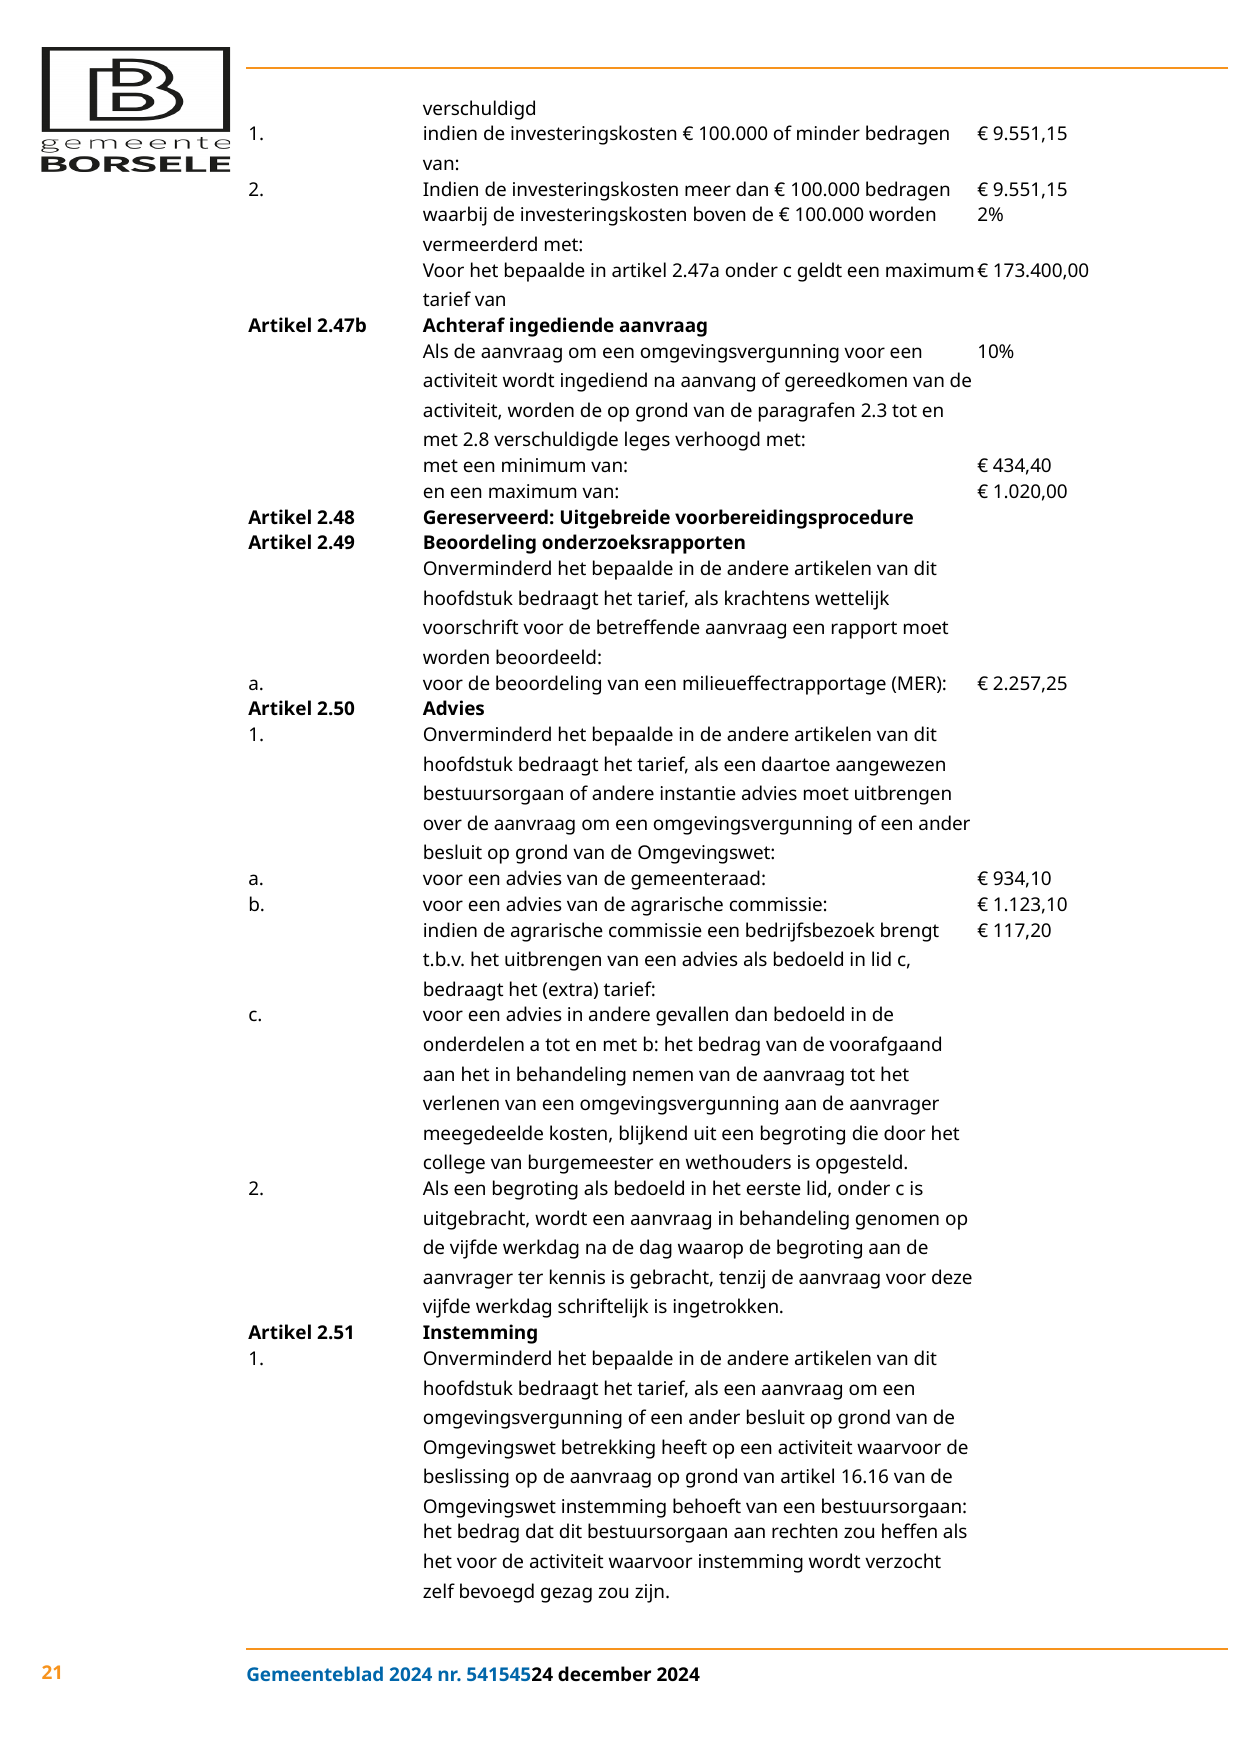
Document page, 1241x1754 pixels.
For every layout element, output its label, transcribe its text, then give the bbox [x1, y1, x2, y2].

table_cell Artikel 2.48 [248, 504, 423, 529]
table_cell 10% [977, 338, 1152, 452]
table_cell [248, 95, 423, 121]
table_cell [977, 1002, 1152, 1175]
table_cell € 1.123,10 [977, 891, 1152, 917]
table_cell [248, 917, 423, 1002]
table_cell [248, 1519, 423, 1604]
table_cell [977, 1319, 1152, 1345]
table_cell [977, 312, 1152, 338]
table_cell [248, 555, 423, 670]
table_cell Artikel 2.51 [248, 1319, 423, 1345]
table_cell voor de beoordeling van een milieueffectrapportage (MER): [423, 670, 977, 696]
table_cell Als de aanvraag om een omgevingsvergunning voor een activiteit wordt ingediend na aanvang of gereedkomen van de activiteit, worden de op grond van de paragrafen 2.3 tot en met 2.8 verschuldigde leges verhoogd met: [423, 338, 977, 452]
table_cell [248, 257, 423, 312]
table_cell [977, 1175, 1152, 1319]
table_cell [248, 202, 423, 257]
table_cell c. [248, 1002, 423, 1175]
table_cell Als een begroting als bedoeld in het eerste lid, onder c is uitgebracht, wordt een aanvraag in behandeling genomen op de vijfde werkdag na de dag waarop de begroting aan de aanvrager ter kennis is gebracht, tenzij de aanvraag voor deze vijfde werkdag schriftelijk is ingetrokken. [423, 1175, 977, 1319]
table_cell het bedrag dat dit bestuursorgaan aan rechten zou heffen als het voor de activiteit waarvoor instemming wordt verzocht zelf bevoegd gezag zou zijn. [423, 1519, 977, 1604]
table_cell [977, 504, 1152, 529]
table_cell [248, 478, 423, 504]
table_cell Indien de investeringskosten meer dan € 100.000 bedragen [423, 176, 977, 202]
table_cell [977, 696, 1152, 721]
table_cell € 434,40 [977, 453, 1152, 478]
table_cell voor een advies van de agrarische commissie: [423, 891, 977, 917]
table_cell 1. [248, 721, 423, 865]
table_cell € 934,10 [977, 865, 1152, 891]
table_cell voor een advies in andere gevallen dan bedoeld in de onderdelen a tot en met b: het bedrag van de voorafgaand aan het in behandeling nemen van de aanvraag tot het verlenen van een omgevingsvergunning aan de aanvrager meegedeelde kosten, blijkend uit een begroting die door het college van burgemeester en wethouders is opgesteld. [423, 1002, 977, 1175]
table_cell Instemming [423, 1319, 977, 1345]
table_cell € 117,20 [977, 917, 1152, 1002]
table_cell en een maximum van: [423, 478, 977, 504]
table_cell Onverminderd het bepaalde in de andere artikelen van dit hoofdstuk bedraagt het tarief, als een aanvraag om een omgevingsvergunning of een ander besluit op grond van de Omgevingswet betrekking heeft op een activiteit waarvoor de beslissing op de aanvraag op grond van artikel 16.16 van de Omgevingswet instemming behoeft van een bestuursorgaan: [423, 1345, 977, 1519]
table_cell [977, 721, 1152, 865]
table_cell Gereserveerd: Uitgebreide voorbereidingsprocedure [423, 504, 977, 529]
table_cell [977, 95, 1152, 121]
table_cell 2. [248, 1175, 423, 1319]
table_cell € 173.400,00 [977, 257, 1152, 312]
table_cell 1. [248, 121, 423, 176]
table_cell a. [248, 670, 423, 696]
table_cell [977, 1519, 1152, 1604]
table_cell indien de investeringskosten € 100.000 of minder bedragen van: [423, 121, 977, 176]
table_cell Voor het bepaalde in artikel 2.47a onder c geldt een maximum tarief van [423, 257, 977, 312]
table_cell verschuldigd [423, 95, 977, 121]
table_cell [248, 453, 423, 478]
table_cell Onverminderd het bepaalde in de andere artikelen van dit hoofdstuk bedraagt het tarief, als een daartoe aangewezen bestuursorgaan of andere instantie advies moet uitbrengen over de aanvraag om een omgevingsvergunning of een ander besluit op grond van de Omgevingswet: [423, 721, 977, 865]
table_cell 2% [977, 202, 1152, 257]
table_cell Artikel 2.47b [248, 312, 423, 338]
table_cell indien de agrarische commissie een bedrijfsbezoek brengt t.b.v. het uitbrengen van een advies als bedoeld in lid c, bedraagt het (extra) tarief: [423, 917, 977, 1002]
table_cell € 9.551,15 [977, 121, 1152, 176]
table_cell Onverminderd het bepaalde in de andere artikelen van dit hoofdstuk bedraagt het tarief, als krachtens wettelijk voorschrift voor de betreffende aanvraag een rapport moet worden beoordeeld: [423, 555, 977, 670]
table_cell waarbij de investeringskosten boven de € 100.000 worden vermeerderd met: [423, 202, 977, 257]
table_cell Artikel 2.50 [248, 696, 423, 721]
table_cell 2. [248, 176, 423, 202]
table_cell Beoordeling onderzoeksrapporten [423, 530, 977, 555]
table_cell b. [248, 891, 423, 917]
table_cell voor een advies van de gemeenteraad: [423, 865, 977, 891]
table_cell € 1.020,00 [977, 478, 1152, 504]
table_cell [977, 530, 1152, 555]
table_cell [977, 1345, 1152, 1519]
table_cell [977, 555, 1152, 670]
table_cell [248, 338, 423, 452]
table_cell Advies [423, 696, 977, 721]
table_cell Artikel 2.49 [248, 530, 423, 555]
table_cell a. [248, 865, 423, 891]
table_cell € 2.257,25 [977, 670, 1152, 696]
picture [41, 47, 231, 172]
table_cell Achteraf ingediende aanvraag [423, 312, 977, 338]
table_cell met een minimum van: [423, 453, 977, 478]
table_cell 1. [248, 1345, 423, 1519]
table_cell € 9.551,15 [977, 176, 1152, 202]
